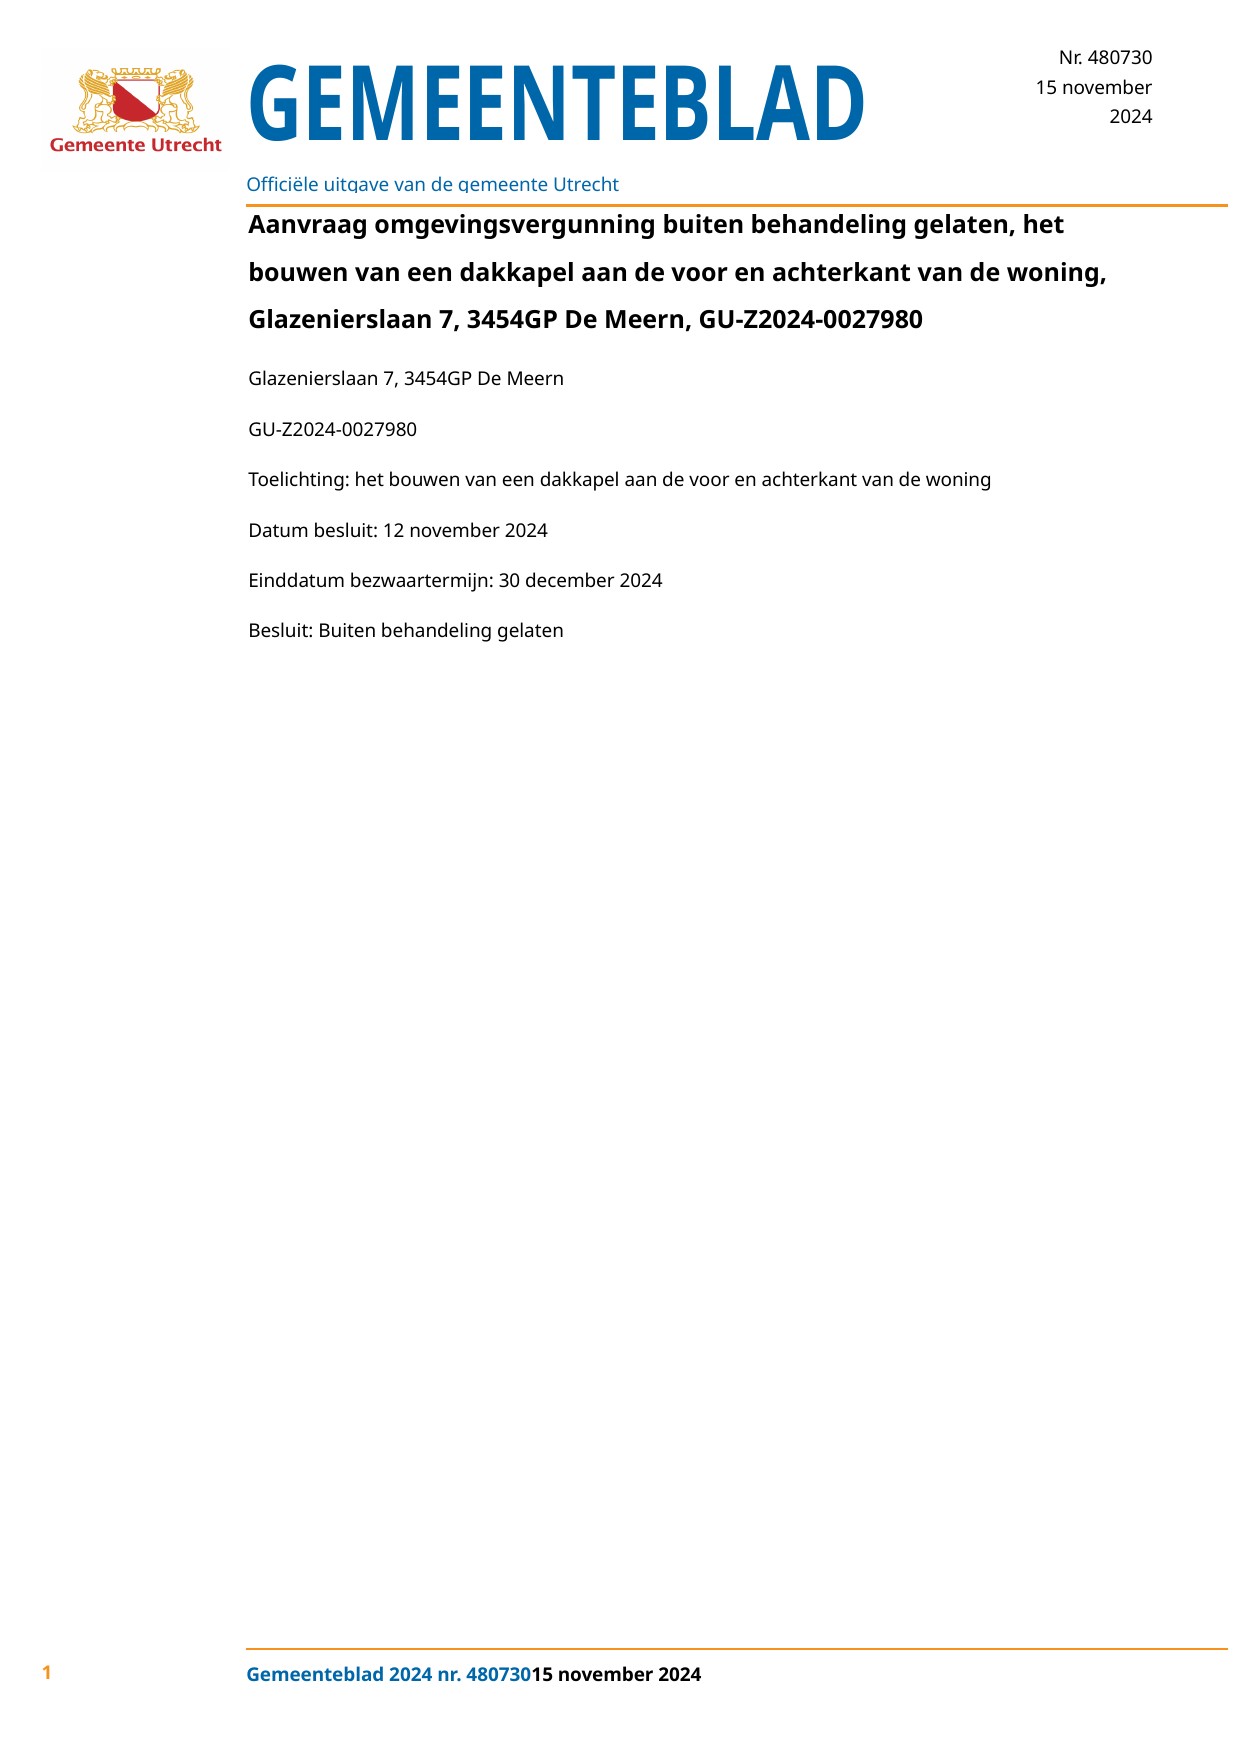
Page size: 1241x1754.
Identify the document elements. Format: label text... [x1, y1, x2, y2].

text Toelichting: het bouwen van een dakkapel aan de voor en achterkant van de woning [248, 466, 1152, 492]
text Datum besluit: 12 november 2024 [248, 517, 1152, 542]
text Glazenierslaan 7, 3454GP De Meern [248, 366, 1152, 391]
picture [41, 47, 231, 172]
text Einddatum bezwaartermijn: 30 december 2024 [248, 567, 1152, 593]
text GU-Z2024-0027980 [248, 416, 1152, 442]
text Besluit: Buiten behandeling gelaten [248, 618, 1152, 643]
text Aanvraag omgevingsvergunning buiten behandeling gelaten, het bouwen van een dakkapel aan de voor en achterkant van de woning, Glazenierslaan 7, 3454GP De Meern, GU-Z2024-0027980 [248, 207, 1152, 336]
